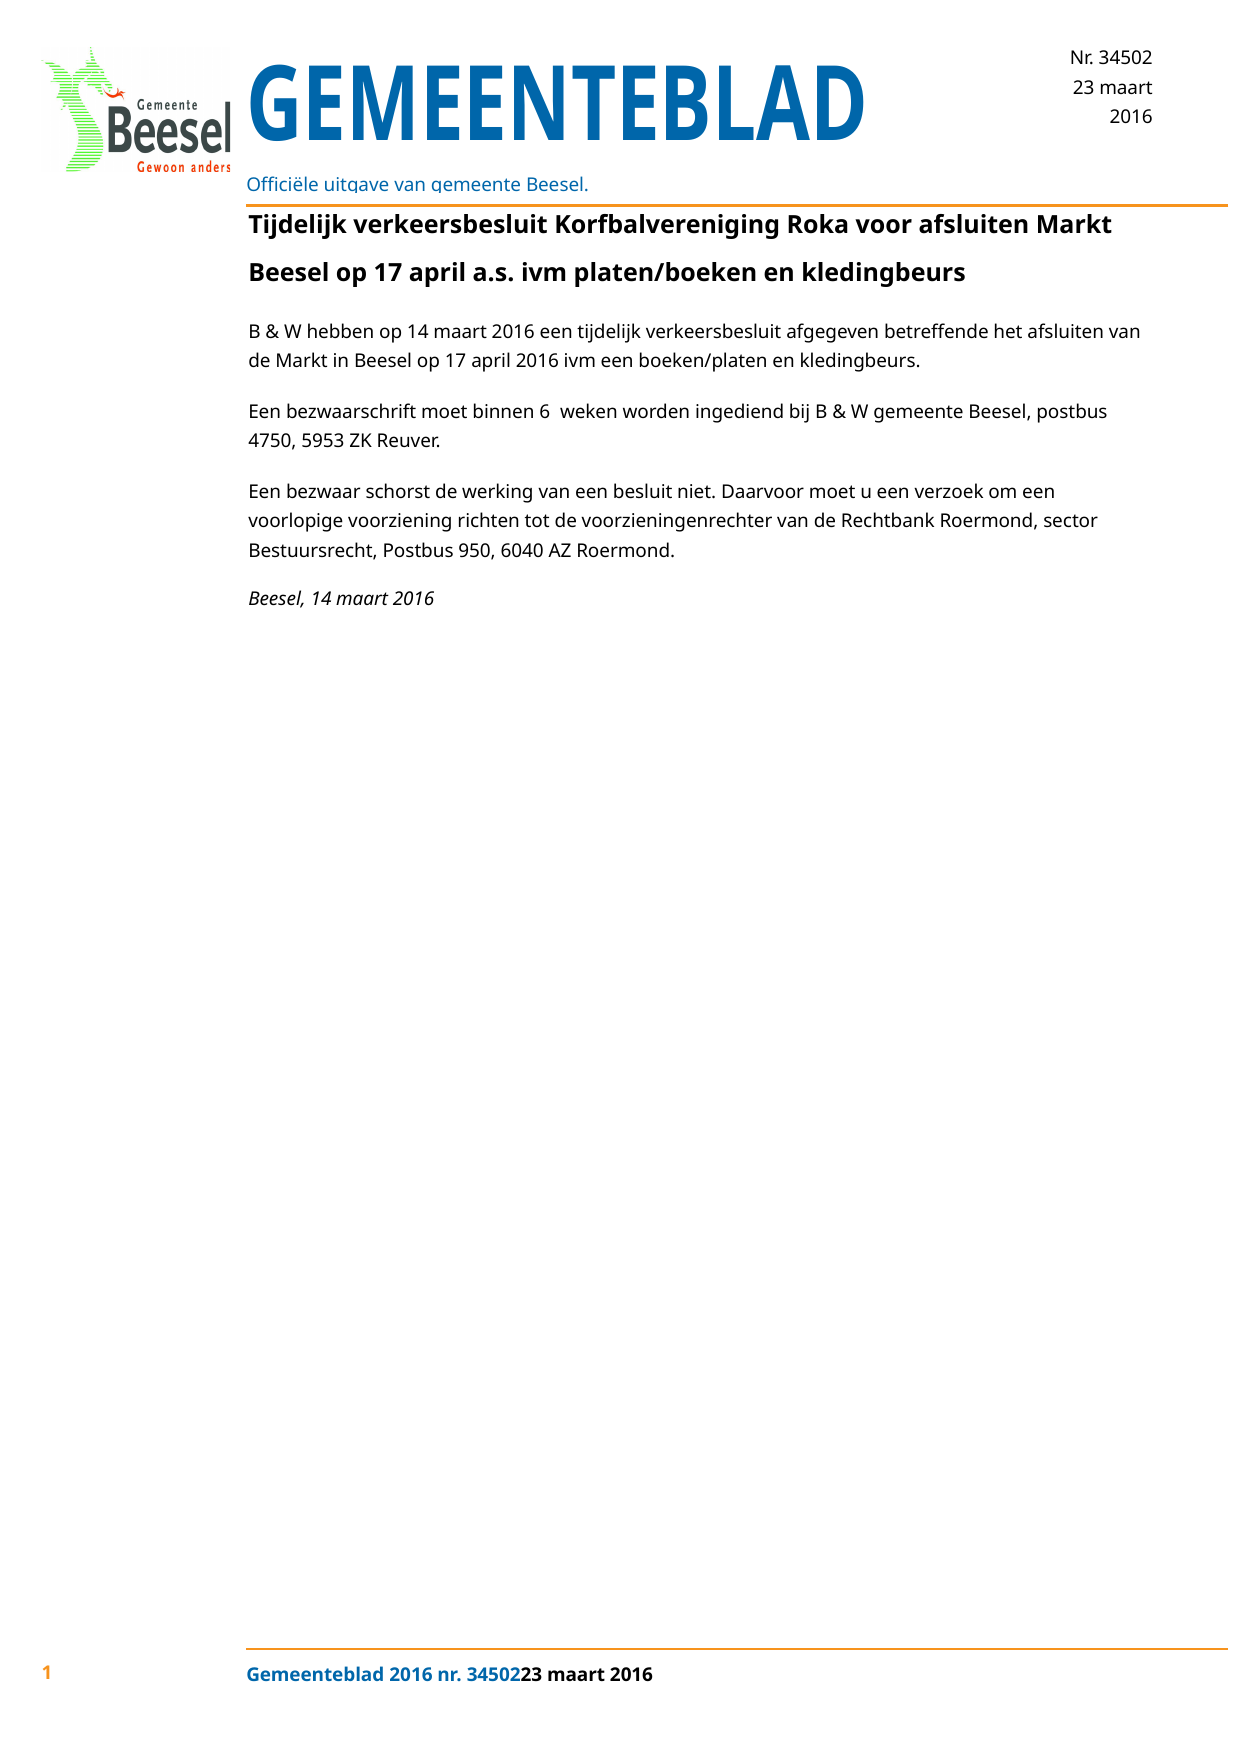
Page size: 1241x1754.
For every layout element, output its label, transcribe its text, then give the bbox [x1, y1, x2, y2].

picture [41, 47, 231, 172]
text Een bezwaar schorst de werking van een besluit niet. Daarvoor moet u een verzoek om een voorlopige voorziening richten tot de voorzieningenrechter van de Rechtbank Roermond, sector Bestuursrecht, Postbus 950, 6040 AZ Roermond. [248, 478, 1152, 563]
text Beesel, 14 maart 2016 [248, 585, 1152, 611]
text B & W hebben op 14 maart 2016 een tijdelijk verkeersbesluit afgegeven betreffende het afsluiten van de Markt in Beesel op 17 april 2016 ivm een boeken/platen en kledingbeurs. [248, 318, 1152, 373]
text Tijdelijk verkeersbesluit Korfbalvereniging Roka voor afsluiten Markt Beesel op 17 april a.s. ivm platen/boeken en kledingbeurs [248, 207, 1152, 288]
text Een bezwaarschrift moet binnen 6 weken worden ingediend bij B & W gemeente Beesel, postbus 4750, 5953 ZK Reuver. [248, 398, 1152, 453]
